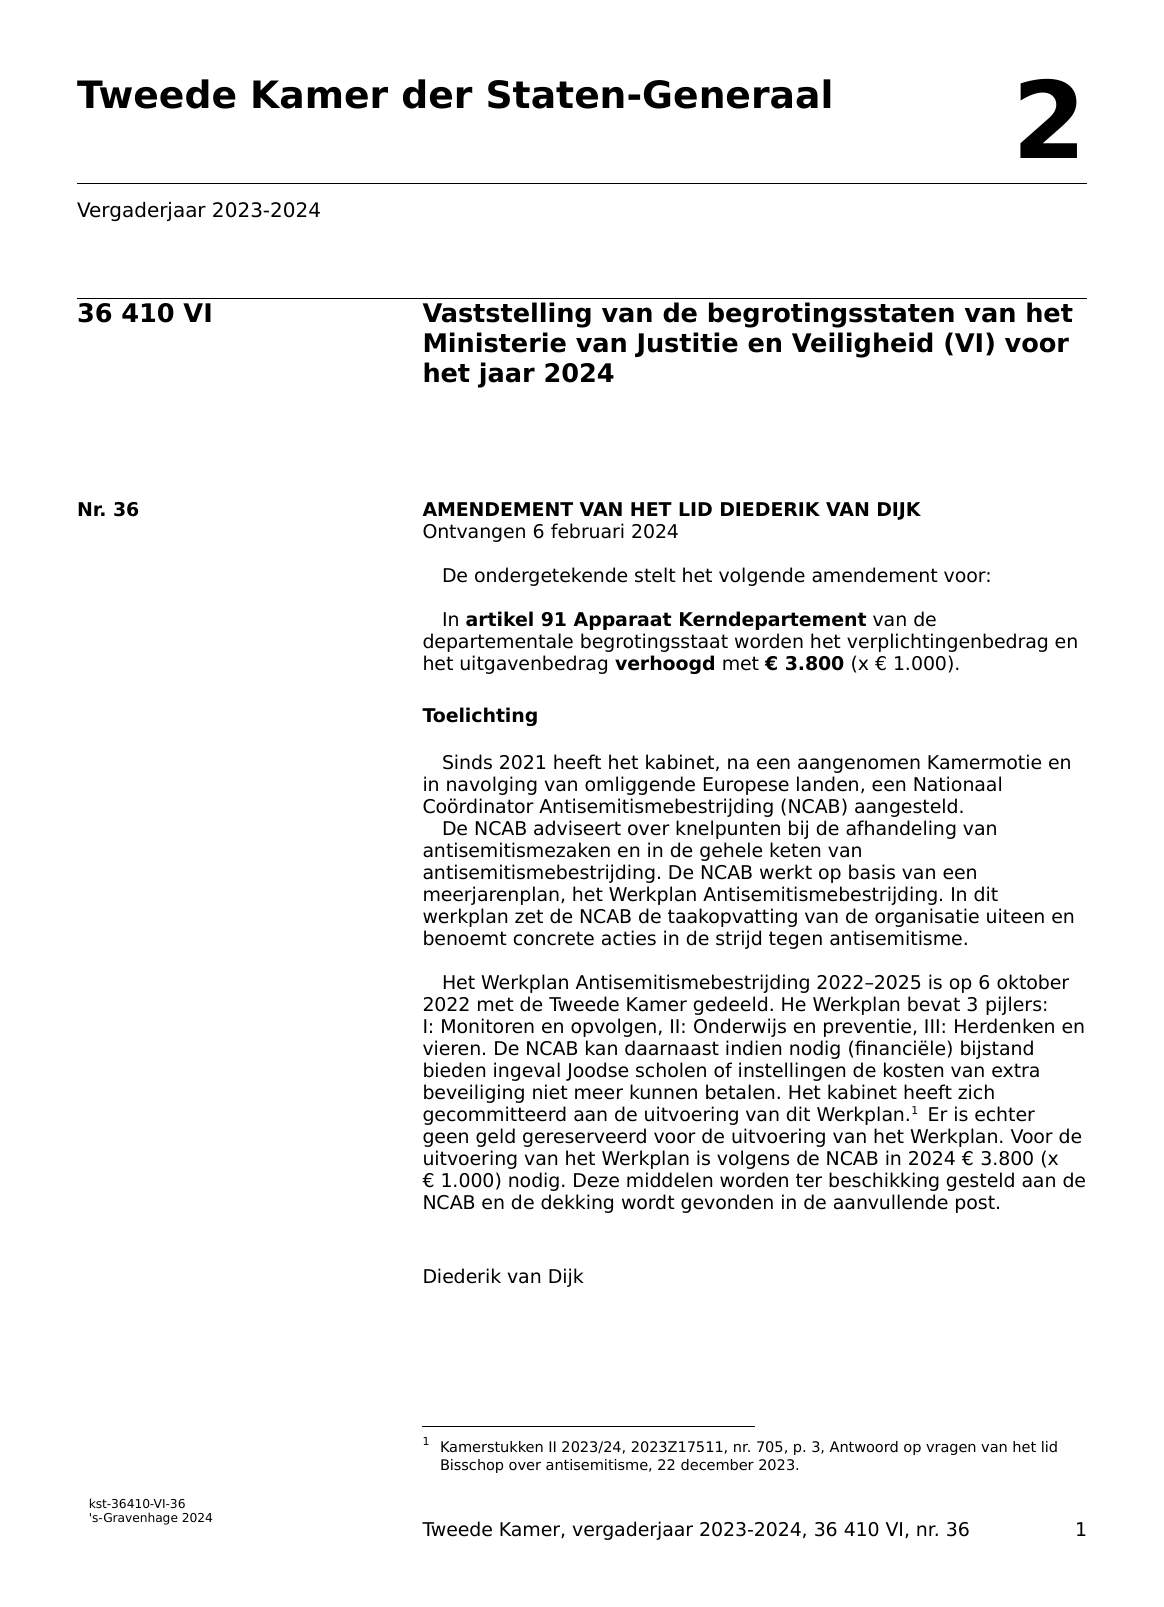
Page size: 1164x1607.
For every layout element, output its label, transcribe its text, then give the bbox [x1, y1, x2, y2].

text De NCAB adviseert over knelpunten bij de afhandeling van antisemitismezaken en in de gehele keten van antisemitismebestrijding. De NCAB werkt op basis van een meerjarenplan, het Werkplan Antisemitismebestrijding. In dit werkplan zet de NCAB de taakopvatting van de organisatie uiteen en benoemt concrete acties in de strijd tegen antisemitisme. [422, 818, 1087, 950]
table_cell Vergaderjaar 2023-2024 [77, 184, 1087, 298]
text Het Werkplan Antisemitismebestrijding 2022–2025 is op 6 oktober 2022 met de Tweede Kamer gedeeld. He Werkplan bevat 3 pijlers: I: Monitoren en opvolgen, II: Onderwijs en preventie, III: Herdenken en vieren. De NCAB kan daarnaast indien nodig (financiële) bijstand bieden ingeval Joodse scholen of instellingen de kosten van extra beveiliging niet meer kunnen betalen. Het kabinet heeft zich gecommitteerd aan de uitvoering van dit Werkplan. Er is echter geen geld gereserveerd voor de uitvoering van het Werkplan. Voor de uitvoering van het Werkplan is volgens de NCAB in 2024 € 3.800 (x € 1.000) nodig. Deze middelen worden ter beschikking gesteld aan de NCAB en de dekking wordt gevonden in de aanvullende post. [422, 972, 1087, 1214]
text Ontvangen 6 februari 2024 [422, 521, 1087, 543]
table_header 2 [886, 59, 1087, 183]
text In artikel 91 Apparaat Kerndepartement van de departementale begrotingsstaat worden het verplichtingenbedrag en het uitgavenbedrag verhoogd met € 3.800 (x € 1.000). [422, 609, 1087, 675]
text De ondergetekende stelt het volgende amendement voor: [422, 565, 1087, 587]
text Kamerstukken II 2023/24, 2023Z17511, nr. 705, p. 3, Antwoord op vragen van het lid Bisschop over antisemitisme, 22 december 2023. [422, 1435, 1087, 1474]
table_header Tweede Kamer der Staten-Generaal [77, 59, 886, 183]
text Diederik van Dijk [422, 1244, 1087, 1288]
subtitle 36 410 VI Vaststelling van de begrotingsstaten van het Ministerie van Justitie en Veiligheid (VI) voor het jaar 2024 [77, 299, 1087, 388]
text kst-36410-VI-36 [88, 1497, 323, 1511]
subtitle Nr. 36 AMENDEMENT VAN HET LID DIEDERIK VAN DIJK [77, 499, 1087, 521]
text 's-Gravenhage 2024 [88, 1511, 323, 1525]
subtitle Toelichting [422, 705, 1087, 727]
text Sinds 2021 heeft het kabinet, na een aangenomen Kamermotie en in navolging van omliggende Europese landen, een Nationaal Coördinator Antisemitismebestrijding (NCAB) aangesteld. [422, 752, 1087, 818]
